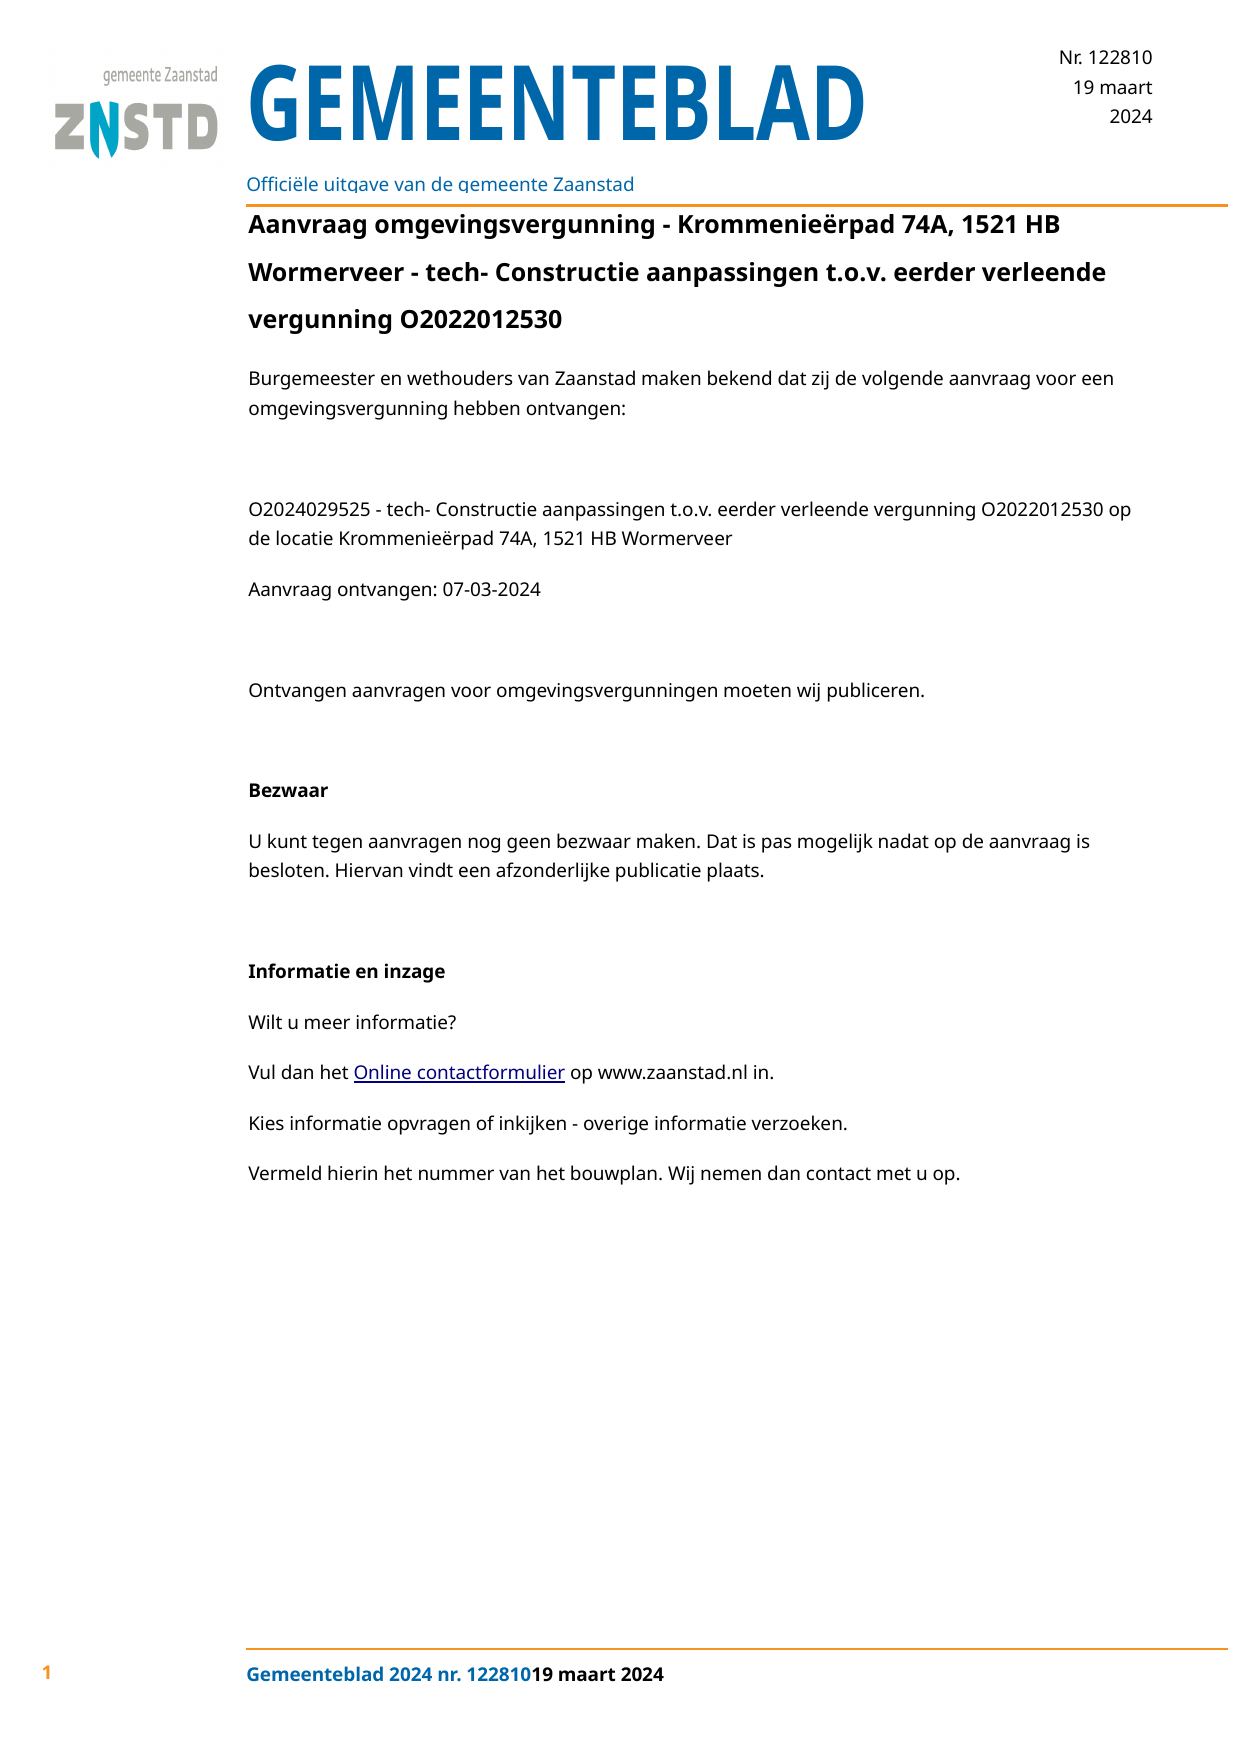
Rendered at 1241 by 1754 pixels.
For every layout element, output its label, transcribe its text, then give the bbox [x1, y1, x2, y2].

text O2024029525 - tech- Constructie aanpassingen t.o.v. eerder verleende vergunning O2022012530 op de locatie Krommenieërpad 74A, 1521 HB Wormerveer [248, 496, 1152, 551]
text Bezwaar [248, 778, 1152, 803]
text U kunt tegen aanvragen nog geen bezwaar maken. Dat is pas mogelijk nadat op de aanvraag is besloten. Hiervan vindt een afzonderlijke publicatie plaats. [248, 828, 1152, 883]
picture [41, 47, 231, 172]
text Kies informatie opvragen of inkijken - overige informatie verzoeken. [248, 1110, 1152, 1135]
text Informatie en inzage [248, 958, 1152, 984]
text Wilt u meer informatie? [248, 1009, 1152, 1034]
text Vul dan het Online contactformulier op www.zaanstad.nl in. [248, 1059, 1152, 1085]
text Aanvraag omgevingsvergunning - Krommenieërpad 74A, 1521 HB Wormerveer - tech- Constructie aanpassingen t.o.v. eerder verleende vergunning O2022012530 [248, 207, 1152, 336]
text Aanvraag ontvangen: 07-03-2024 [248, 576, 1152, 602]
text Ontvangen aanvragen voor omgevingsvergunningen moeten wij publiceren. [248, 677, 1152, 702]
text Vermeld hierin het nummer van het bouwplan. Wij nemen dan contact met u op. [248, 1160, 1152, 1186]
text Burgemeester en wethouders van Zaanstad maken bekend dat zij de volgende aanvraag voor een omgevingsvergunning hebben ontvangen: [248, 366, 1152, 421]
